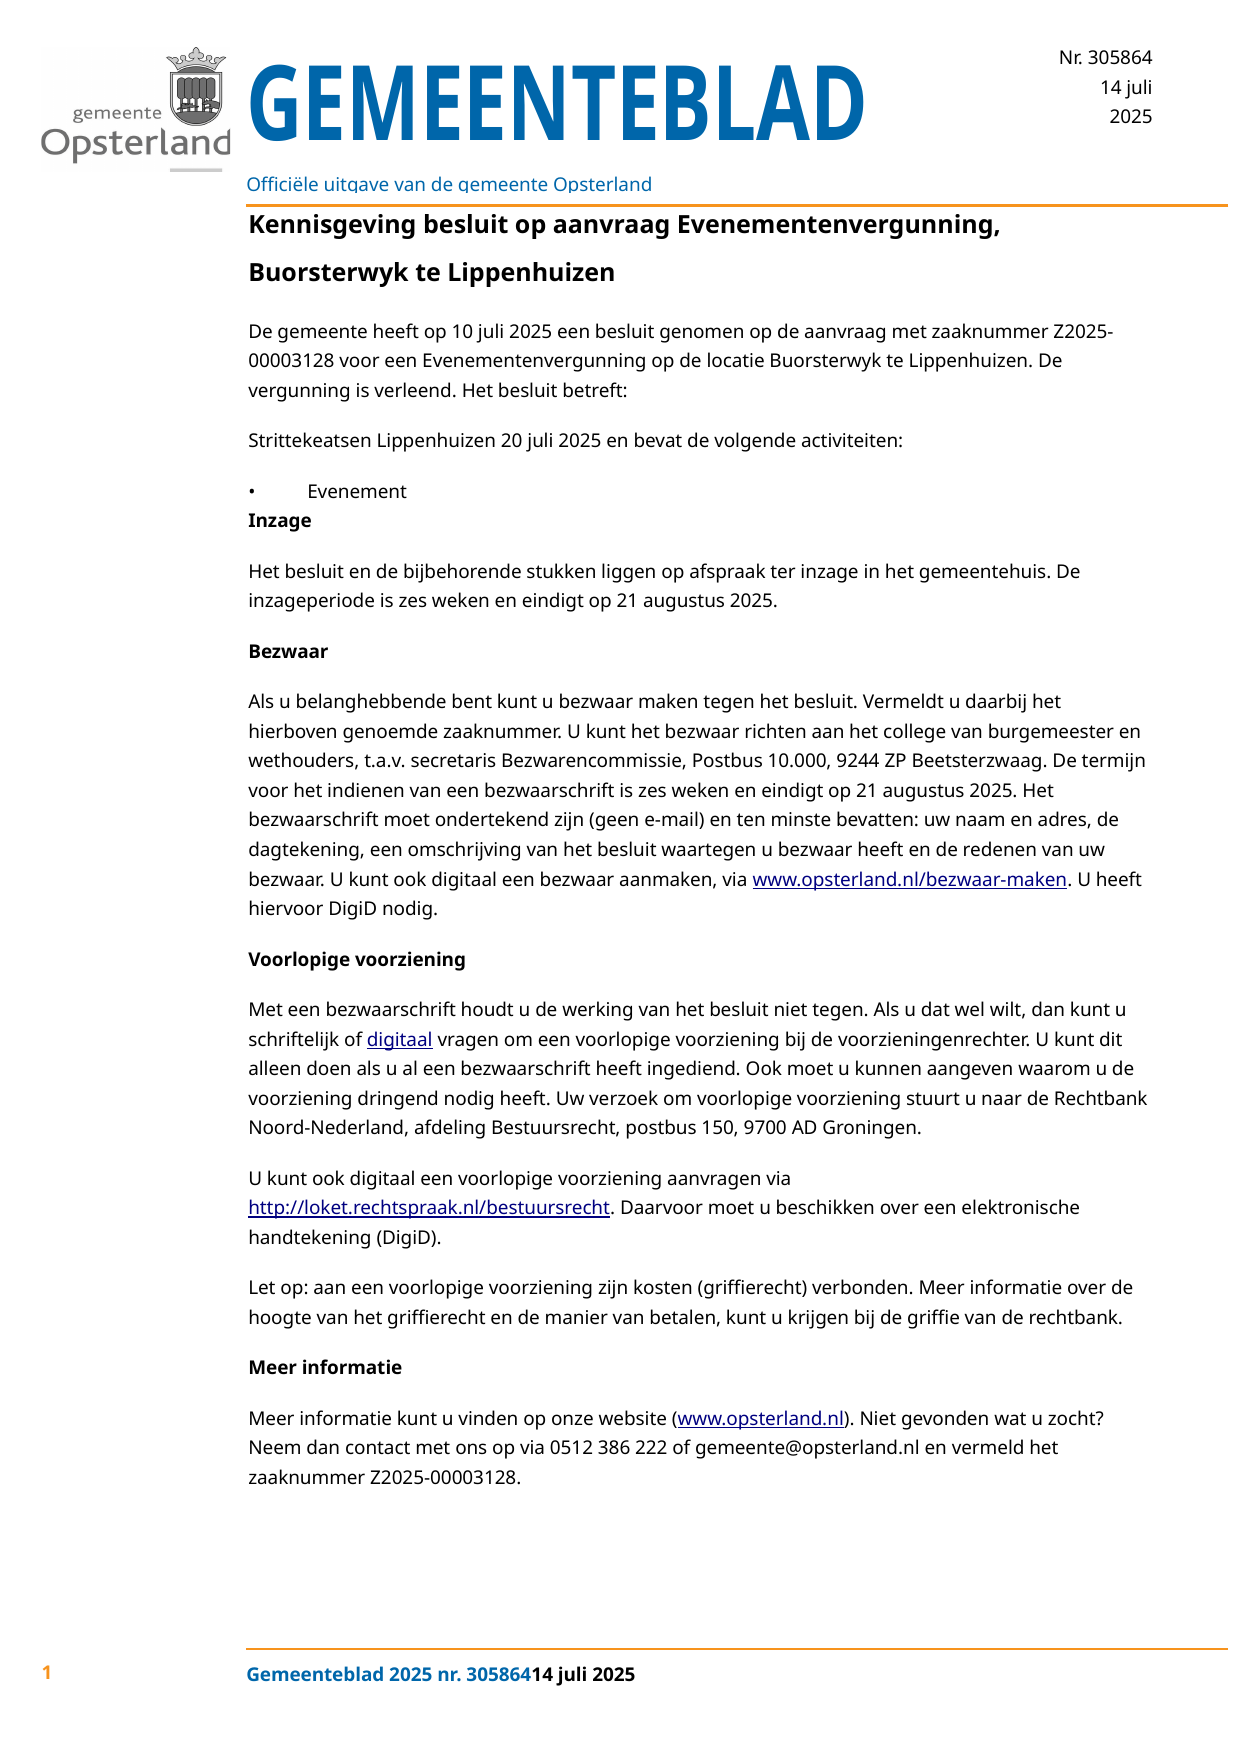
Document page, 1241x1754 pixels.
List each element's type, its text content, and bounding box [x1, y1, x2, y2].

text Inzage [248, 507, 1152, 533]
text Let op: aan een voorlopige voorziening zijn kosten (griffierecht) verbonden. Meer informatie over de hoogte van het griffierecht en de manier van betalen, kunt u krijgen bij de griffie van de rechtbank. [248, 1274, 1152, 1330]
text Het besluit en de bijbehorende stukken liggen op afspraak ter inzage in het gemeentehuis. De inzageperiode is zes weken en eindigt op 21 augustus 2025. [248, 558, 1152, 613]
text Als u belanghebbende bent kunt u bezwaar maken tegen het besluit. Vermeldt u daarbij het hierboven genoemde zaaknummer. U kunt het bezwaar richten aan het college van burgemeester en wethouders, t.a.v. secretaris Bezwarencommissie, Postbus 10.000, 9244 ZP Beetsterzwaag. De termijn voor het indienen van een bezwaarschrift is zes weken en eindigt op 21 augustus 2025. Het bezwaarschrift moet ondertekend zijn (geen e-mail) en ten minste bevatten: uw naam en adres, de dagtekening, een omschrijving van het besluit waartegen u bezwaar heeft en de redenen van uw bezwaar. U kunt ook digitaal een bezwaar aanmaken, via www.opsterland.nl/bezwaar-maken. U heeft hiervoor DigiD nodig. [248, 688, 1152, 921]
picture [41, 47, 231, 172]
text Bezwaar [248, 638, 1152, 664]
text Met een bezwaarschrift houdt u de werking van het besluit niet tegen. Als u dat wel wilt, dan kunt u schriftelijk of digitaal vragen om een voorlopige voorziening bij de voorzieningenrechter. U kunt dit alleen doen als u al een bezwaarschrift heeft ingediend. Ook moet u kunnen aangeven waarom u de voorziening dringend nodig heeft. Uw verzoek om voorlopige voorziening stuurt u naar de Rechtbank Noord-Nederland, afdeling Bestuursrecht, postbus 150, 9700 AD Groningen. [248, 996, 1152, 1140]
list Evenement [248, 478, 1152, 504]
text Strittekeatsen Lippenhuizen 20 juli 2025 en bevat de volgende activiteiten: [248, 427, 1152, 453]
text Voorlopige voorziening [248, 946, 1152, 972]
text Meer informatie [248, 1354, 1152, 1380]
text Meer informatie kunt u vinden op onze website (www.opsterland.nl). Niet gevonden wat u zocht? Neem dan contact met ons op via 0512 386 222 of gemeente@opsterland.nl en vermeld het zaaknummer Z2025-00003128. [248, 1405, 1152, 1490]
text Kennisgeving besluit op aanvraag Evenementenvergunning, Buorsterwyk te Lippenhuizen [248, 207, 1152, 288]
text U kunt ook digitaal een voorlopige voorziening aanvragen via http://loket.rechtspraak.nl/bestuursrecht. Daarvoor moet u beschikken over een elektronische handtekening (DigiD). [248, 1165, 1152, 1250]
text De gemeente heeft op 10 juli 2025 een besluit genomen op de aanvraag met zaaknummer Z2025-00003128 voor een Evenementenvergunning op de locatie Buorsterwyk te Lippenhuizen. De vergunning is verleend. Het besluit betreft: [248, 318, 1152, 403]
